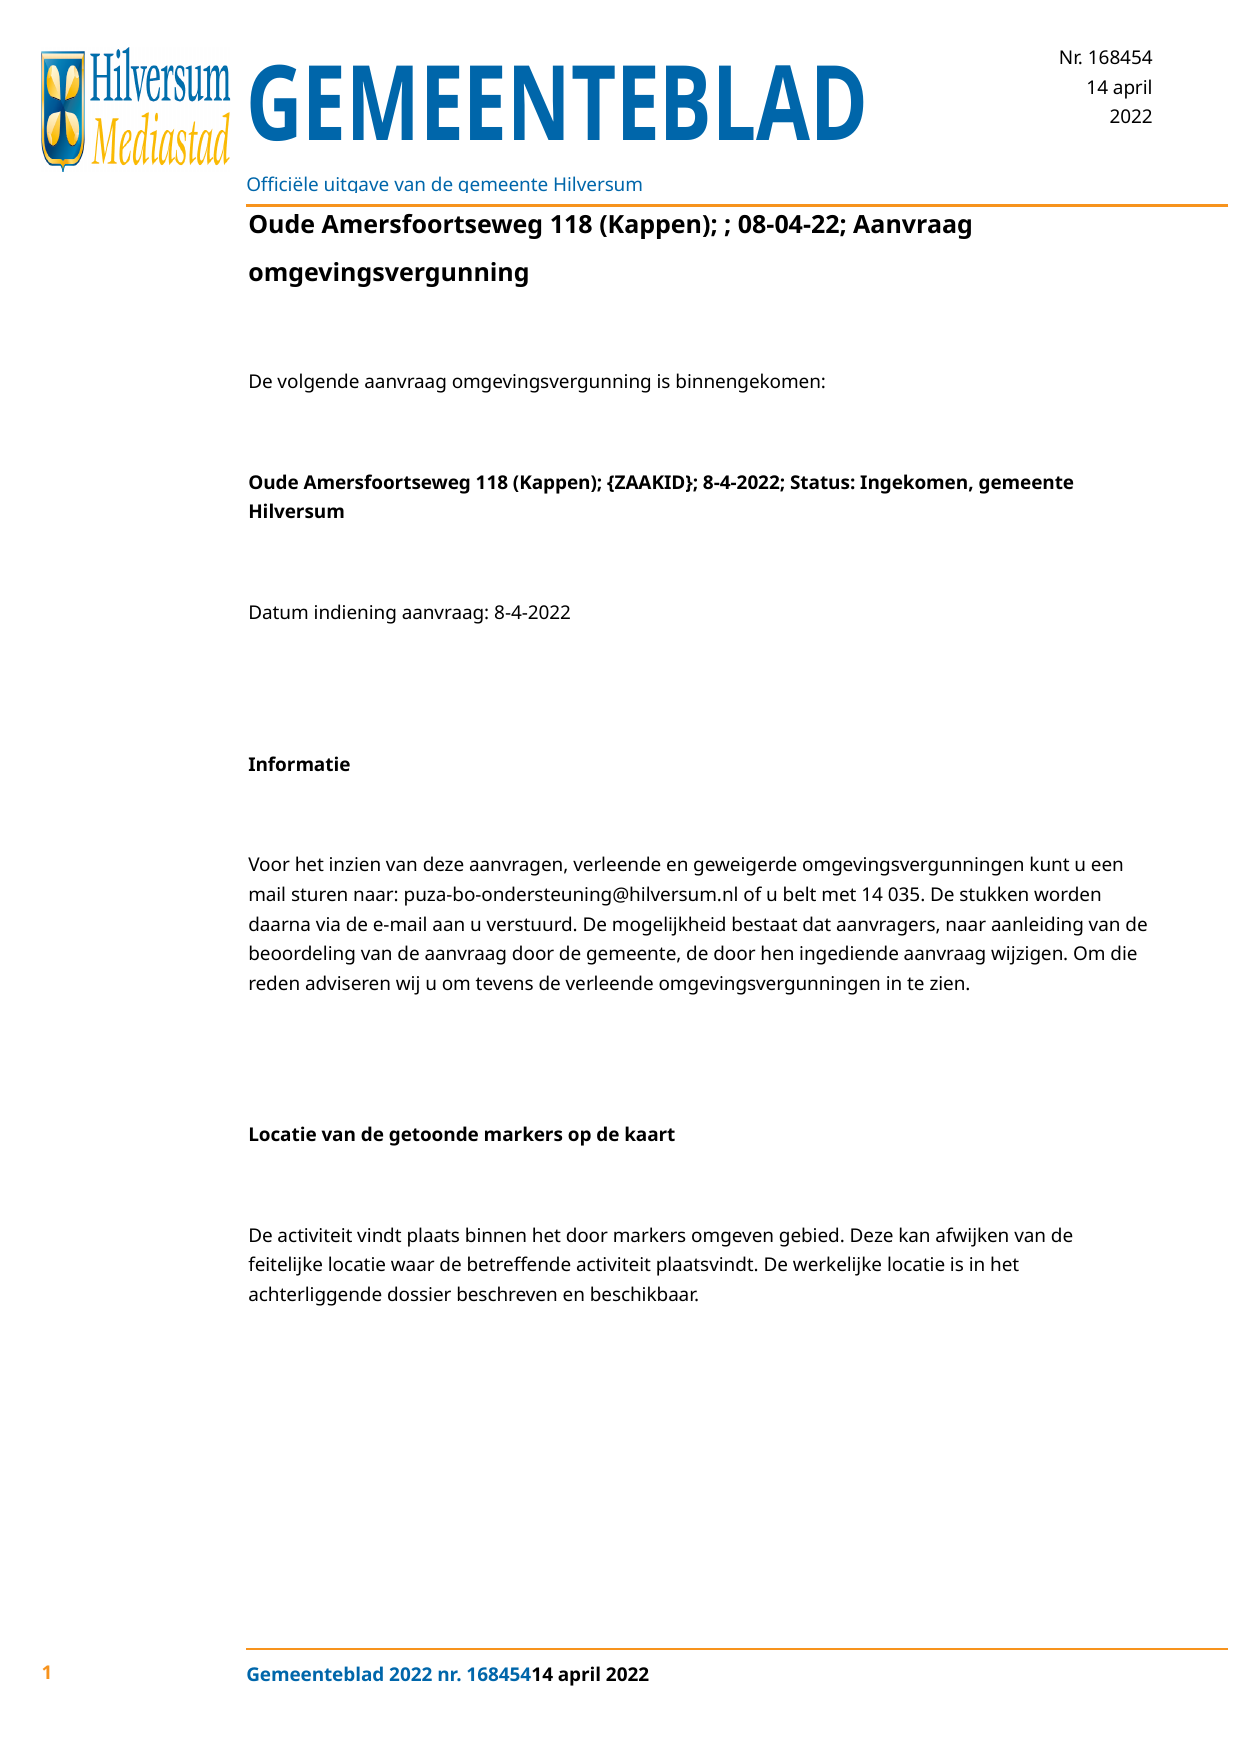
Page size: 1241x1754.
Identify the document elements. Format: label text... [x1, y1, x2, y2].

text Voor het inzien van deze aanvragen, verleende en geweigerde omgevingsvergunningen kunt u een mail sturen naar: puza-bo-ondersteuning@hilversum.nl of u belt met 14 035. De stukken worden daarna via de e-mail aan u verstuurd. De mogelijkheid bestaat dat aanvragers, naar aanleiding van de beoordeling van de aanvraag door de gemeente, de door hen ingediende aanvraag wijzigen. Om die reden adviseren wij u om tevens de verleende omgevingsvergunningen in te zien. [248, 852, 1152, 996]
text Locatie van de getoonde markers op de kaart [248, 1121, 1152, 1147]
text De activiteit vindt plaats binnen het door markers omgeven gebied. Deze kan afwijken van de feitelijke locatie waar de betreffende activiteit plaatsvindt. De werkelijke locatie is in het achterliggende dossier beschreven en beschikbaar. [248, 1222, 1152, 1307]
text Informatie [248, 751, 1152, 777]
text Oude Amersfoortseweg 118 (Kappen); {ZAAKID}; 8-4-2022; Status: Ingekomen, gemeente Hilversum [248, 469, 1152, 524]
picture [41, 47, 231, 172]
text Datum indiening aanvraag: 8-4-2022 [248, 599, 1152, 625]
text De volgende aanvraag omgevingsvergunning is binnengekomen: [248, 368, 1152, 394]
text Oude Amersfoortseweg 118 (Kappen); ; 08-04-22; Aanvraag omgevingsvergunning [248, 207, 1152, 288]
